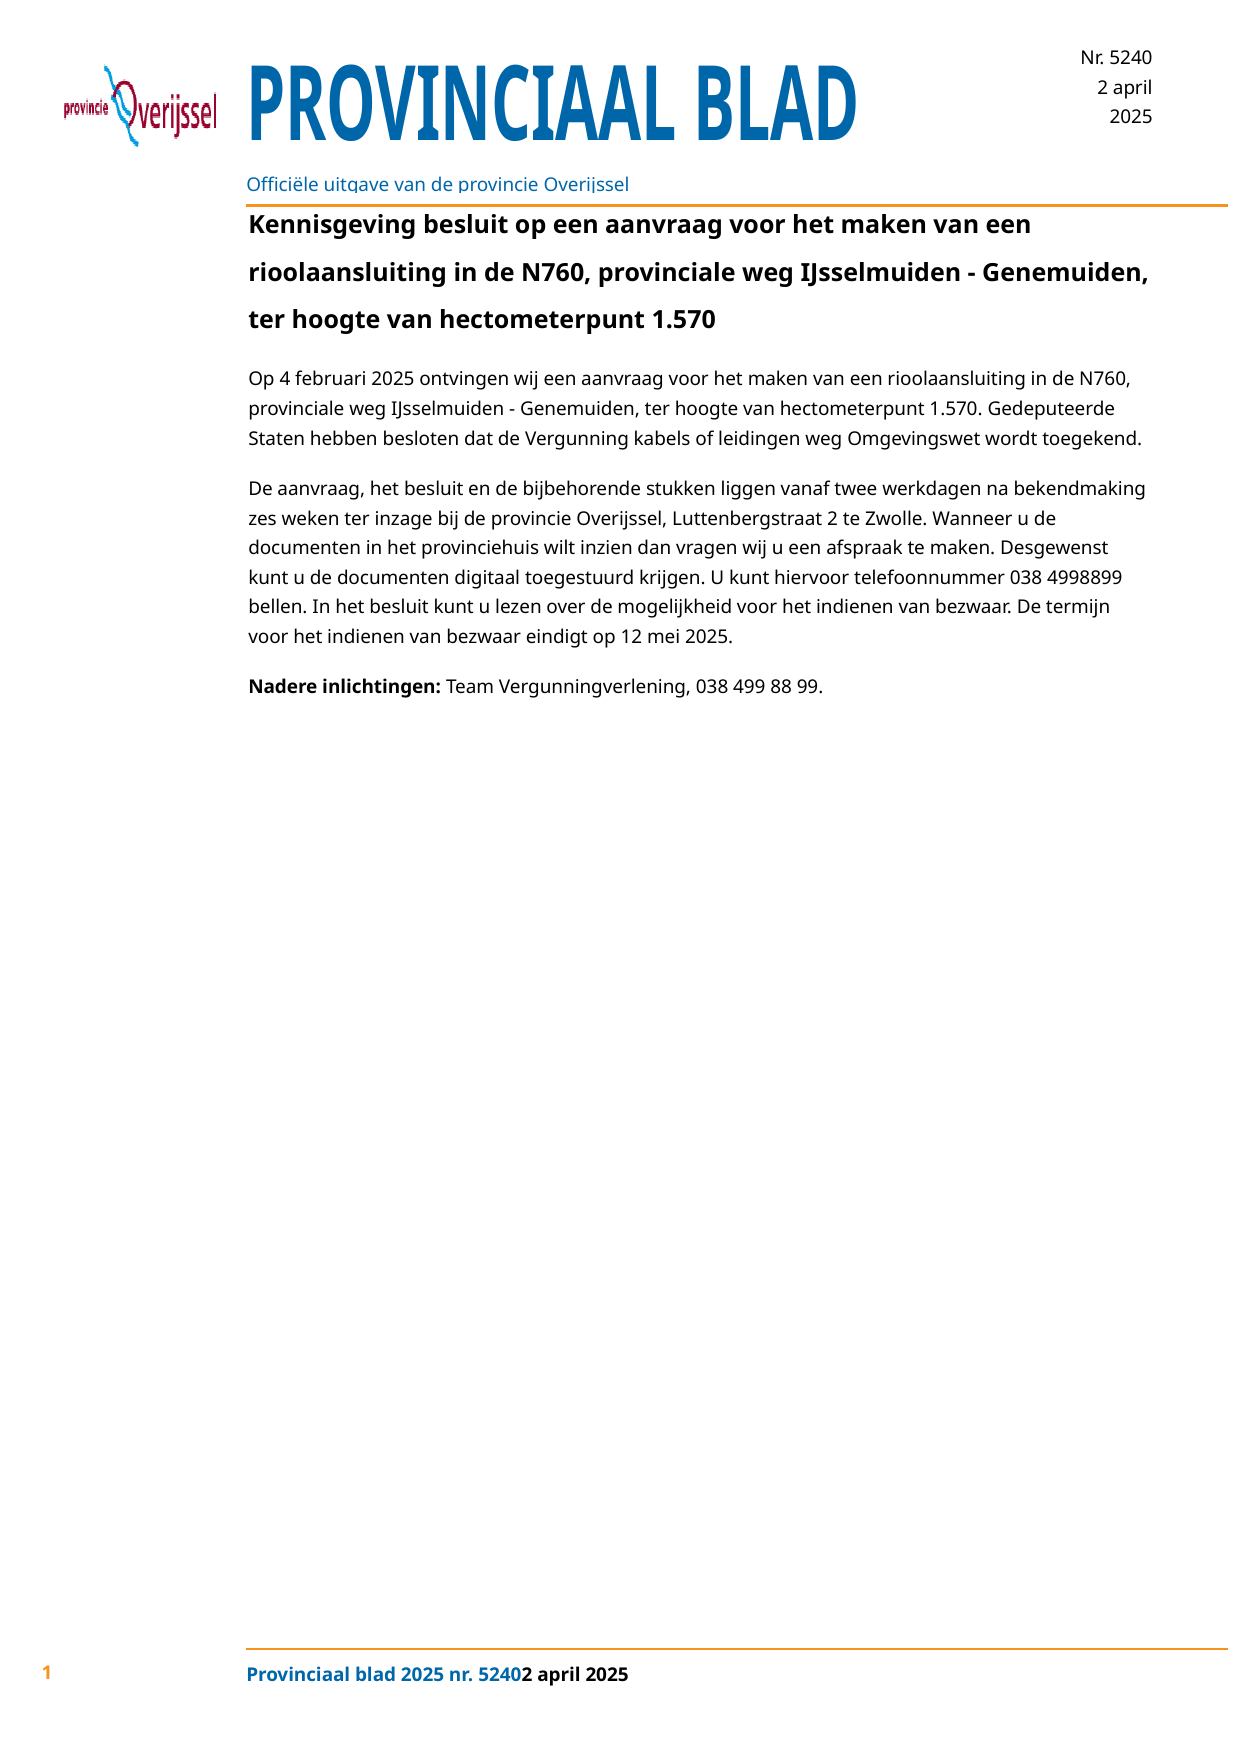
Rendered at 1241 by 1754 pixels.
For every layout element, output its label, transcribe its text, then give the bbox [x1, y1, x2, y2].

text Op 4 februari 2025 ontvingen wij een aanvraag voor het maken van een rioolaansluiting in de N760, provinciale weg IJsselmuiden - Genemuiden, ter hoogte van hectometerpunt 1.570. Gedeputeerde Staten hebben besloten dat de Vergunning kabels of leidingen weg Omgevingswet wordt toegekend. [248, 366, 1152, 450]
text Nadere inlichtingen: Team Vergunningverlening, 038 499 88 99. [248, 673, 1152, 699]
picture [41, 47, 231, 172]
text De aanvraag, het besluit en de bijbehorende stukken liggen vanaf twee werkdagen na bekendmaking zes weken ter inzage bij de provincie Overijssel, Luttenbergstraat 2 te Zwolle. Wanneer u de documenten in het provinciehuis wilt inzien dan vragen wij u een afspraak te maken. Desgewenst kunt u de documenten digitaal toegestuurd krijgen. U kunt hiervoor telefoonnummer 038 4998899 bellen. In het besluit kunt u lezen over de mogelijkheid voor het indienen van bezwaar. De termijn voor het indienen van bezwaar eindigt op 12 mei 2025. [248, 475, 1152, 649]
text Kennisgeving besluit op een aanvraag voor het maken van een rioolaansluiting in de N760, provinciale weg IJsselmuiden - Genemuiden, ter hoogte van hectometerpunt 1.570 [248, 207, 1152, 336]
